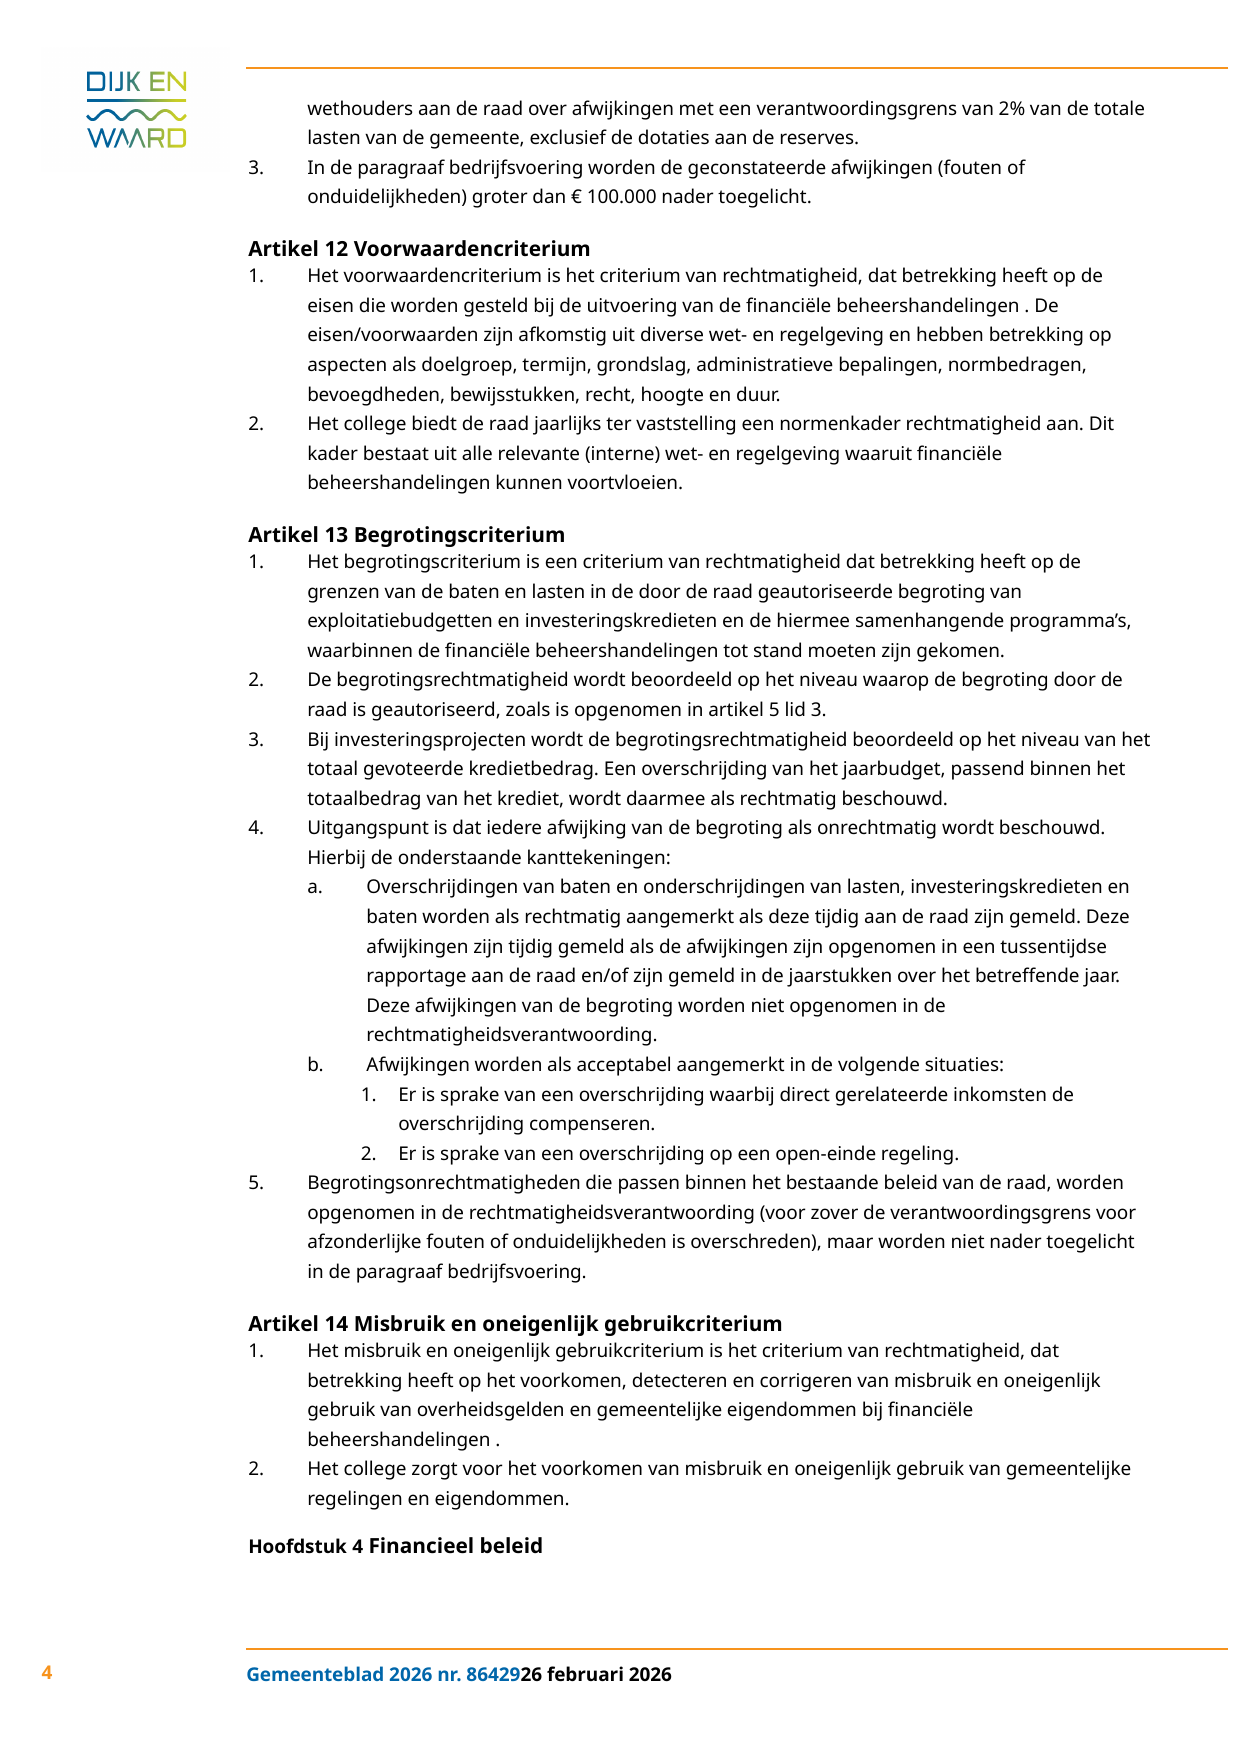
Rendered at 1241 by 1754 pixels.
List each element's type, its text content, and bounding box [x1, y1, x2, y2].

text Artikel 14 Misbruik en oneigenlijk gebruikcriterium [248, 1309, 1152, 1337]
text Hoofdstuk 4 Financieel beleid [248, 1531, 1152, 1559]
list Begrotingsonrechtmatigheden die passen binnen het bestaande beleid van de raad, worden opgenomen in de rechtmatigheidsverantwoording (voor zover de verantwoordingsgrens voor afzonderlijke fouten of onduidelijkheden is overschreden), maar worden niet nader toegelicht in de paragraaf bedrijfsvoering. [248, 1169, 1152, 1284]
list Het college zorgt voor het voorkomen van misbruik en oneigenlijk gebruik van gemeentelijke regelingen en eigendommen. [248, 1456, 1152, 1511]
list Het college biedt de raad jaarlijks ter vaststelling een normenkader rechtmatigheid aan. Dit kader bestaat uit alle relevante (interne) wet- en regelgeving waaruit financiële beheershandelingen kunnen voortvloeien. [248, 410, 1152, 495]
list Afwijkingen worden als acceptabel aangemerkt in de volgende situaties: [307, 1051, 1152, 1077]
list In de paragraaf bedrijfsvoering worden de geconstateerde afwijkingen (fouten of onduidelijkheden) groter dan € 100.000 nader toegelicht. [248, 154, 1152, 209]
list Overschrijdingen van baten en onderschrijdingen van lasten, investeringskredieten en baten worden als rechtmatig aangemerkt als deze tijdig aan de raad zijn gemeld. Deze afwijkingen zijn tijdig gemeld als de afwijkingen zijn opgenomen in een tussentijdse rapportage aan de raad en/of zijn gemeld in de jaarstukken over het betreffende jaar. Deze afwijkingen van de begroting worden niet opgenomen in de rechtmatigheidsverantwoording. [307, 874, 1152, 1047]
list Uitgangspunt is dat iedere afwijking van de begroting als onrechtmatig wordt beschouwd. [248, 814, 1152, 840]
list De begrotingsrechtmatigheid wordt beoordeeld op het niveau waarop de begroting door de raad is geautoriseerd, zoals is opgenomen in artikel 5 lid 3. [248, 667, 1152, 722]
list Het voorwaardencriterium is het criterium van rechtmatigheid, dat betrekking heeft op de eisen die worden gesteld bij de uitvoering van de financiële beheershandelingen . De eisen/voorwaarden zijn afkomstig uit diverse wet- en regelgeving en hebben betrekking op aspecten als doelgroep, termijn, grondslag, administratieve bepalingen, normbedragen, bevoegdheden, bewijsstukken, recht, hoogte en duur. [248, 262, 1152, 406]
list Hierbij de onderstaande kanttekeningen: [248, 844, 1152, 870]
picture [41, 47, 231, 172]
list wethouders aan de raad over afwijkingen met een verantwoordingsgrens van 2% van de totale lasten van de gemeente, exclusief de dotaties aan de reserves. [248, 95, 1152, 150]
list Het misbruik en oneigenlijk gebruikcriterium is het criterium van rechtmatigheid, dat betrekking heeft op het voorkomen, detecteren en corrigeren van misbruik en oneigenlijk gebruik van overheidsgelden en gemeentelijke eigendommen bij financiële beheershandelingen . [248, 1337, 1152, 1452]
text Artikel 12 Voorwaardencriterium [248, 234, 1152, 262]
text Artikel 13 Begrotingscriterium [248, 520, 1152, 548]
list Er is sprake van een overschrijding waarbij direct gerelateerde inkomsten de overschrijding compenseren. [361, 1081, 1152, 1136]
list Het begrotingscriterium is een criterium van rechtmatigheid dat betrekking heeft op de grenzen van de baten en lasten in de door de raad geautoriseerde begroting van exploitatiebudgetten en investeringskredieten en de hiermee samenhangende programma’s, waarbinnen de financiële beheershandelingen tot stand moeten zijn gekomen. [248, 548, 1152, 663]
list Er is sprake van een overschrijding op een open-einde regeling. [361, 1140, 1152, 1166]
list Bij investeringsprojecten wordt de begrotingsrechtmatigheid beoordeeld op het niveau van het totaal gevoteerde kredietbedrag. Een overschrijding van het jaarbudget, passend binnen het totaalbedrag van het krediet, wordt daarmee als rechtmatig beschouwd. [248, 726, 1152, 811]
